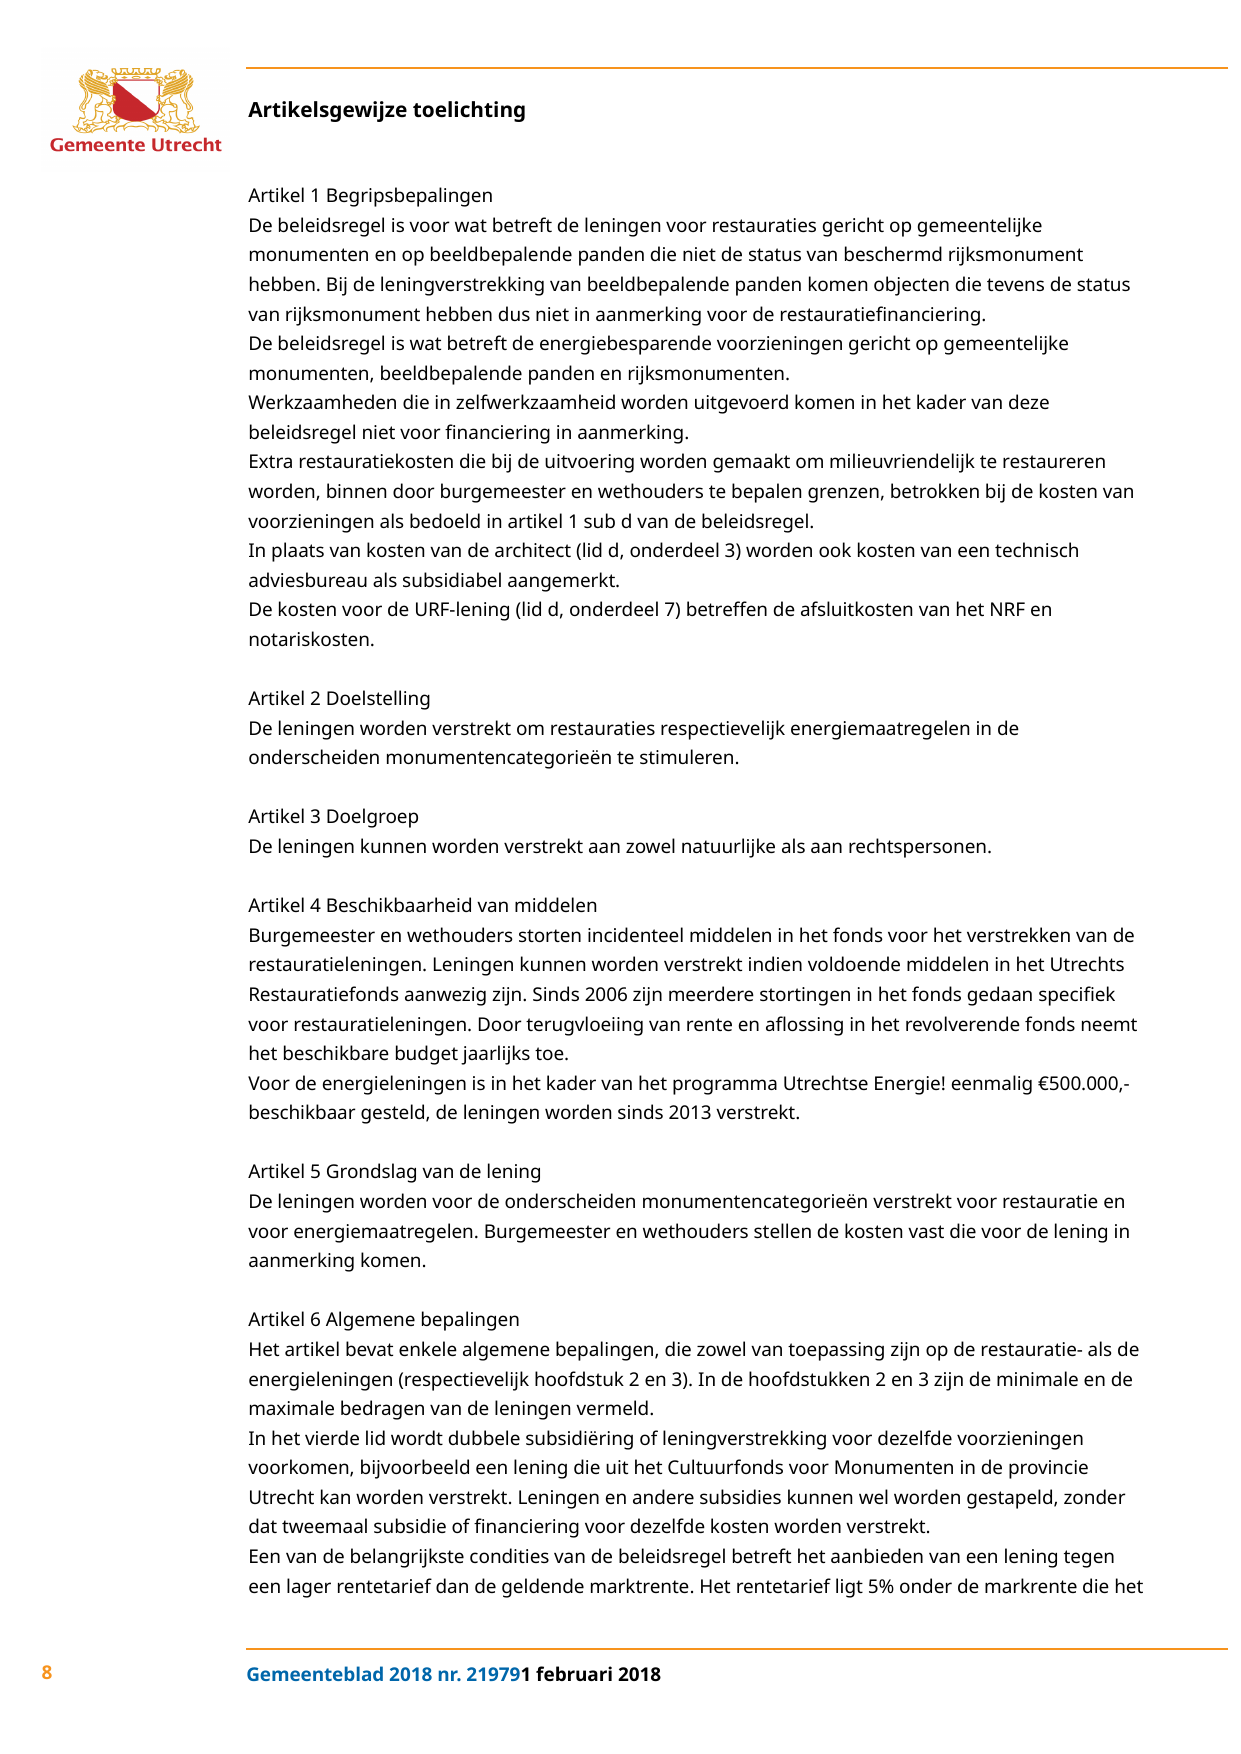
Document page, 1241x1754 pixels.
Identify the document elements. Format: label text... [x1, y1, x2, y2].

text Werkzaamheden die in zelfwerkzaamheid worden uitgevoerd komen in het kader van deze beleidsregel niet voor financiering in aanmerking. [248, 389, 1152, 445]
text Voor de energieleningen is in het kader van het programma Utrechtse Energie! eenmalig €500.000,- beschikbaar gesteld, de leningen worden sinds 2013 verstrekt. [248, 1070, 1152, 1125]
text Artikel 4 Beschikbaarheid van middelen [248, 892, 1152, 918]
text Artikel 6 Algemene bepalingen [248, 1307, 1152, 1332]
text In het vierde lid wordt dubbele subsidiëring of leningverstrekking voor dezelfde voorzieningen voorkomen, bijvoorbeeld een lening die uit het Cultuurfonds voor Monumenten in de provincie Utrecht kan worden verstrekt. Leningen en andere subsidies kunnen wel worden gestapeld, zonder dat tweemaal subsidie of financiering voor dezelfde kosten worden verstrekt. [248, 1425, 1152, 1539]
text Artikel 3 Doelgroep [248, 804, 1152, 829]
text In plaats van kosten van de architect (lid d, onderdeel 3) worden ook kosten van een technisch adviesbureau als subsidiabel aangemerkt. [248, 537, 1152, 593]
text De beleidsregel is wat betreft de energiebesparende voorzieningen gericht op gemeentelijke monumenten, beeldbepalende panden en rijksmonumenten. [248, 330, 1152, 386]
picture [41, 47, 231, 172]
text Artikel 2 Doelstelling [248, 685, 1152, 711]
text Extra restauratiekosten die bij de uitvoering worden gemaakt om milieuvriendelijk te restaureren worden, binnen door burgemeester en wethouders te bepalen grenzen, betrokken bij de kosten van voorzieningen als bedoeld in artikel 1 sub d van de beleidsregel. [248, 449, 1152, 534]
text Een van de belangrijkste condities van de beleidsregel betreft het aanbieden van een lening tegen een lager rentetarief dan de geldende marktrente. Het rentetarief ligt 5% onder de markrente die het [248, 1543, 1152, 1599]
text Artikel 5 Grondslag van de lening [248, 1159, 1152, 1184]
text Burgemeester en wethouders storten incidenteel middelen in het fonds voor het verstrekken van de restauratieleningen. Leningen kunnen worden verstrekt indien voldoende middelen in het Utrechts Restauratiefonds aanwezig zijn. Sinds 2006 zijn meerdere stortingen in het fonds gedaan specifiek voor restauratieleningen. Door terugvloeiing van rente en aflossing in het revolverende fonds neemt het beschikbare budget jaarlijks toe. [248, 922, 1152, 1066]
text De leningen worden voor de onderscheiden monumentencategorieën verstrekt voor restauratie en voor energiemaatregelen. Burgemeester en wethouders stellen de kosten vast die voor de lening in aanmerking komen. [248, 1188, 1152, 1273]
text Artikel 1 Begripsbepalingen [248, 182, 1152, 208]
text De kosten voor de URF-lening (lid d, onderdeel 7) betreffen de afsluitkosten van het NRF en notariskosten. [248, 597, 1152, 652]
text De leningen kunnen worden verstrekt aan zowel natuurlijke als aan rechtspersonen. [248, 833, 1152, 859]
text De leningen worden verstrekt om restauraties respectievelijk energiemaatregelen in de onderscheiden monumentencategorieën te stimuleren. [248, 715, 1152, 770]
text Het artikel bevat enkele algemene bepalingen, die zowel van toepassing zijn op de restauratie- als de energieleningen (respectievelijk hoofdstuk 2 en 3). In de hoofdstukken 2 en 3 zijn de minimale en de maximale bedragen van de leningen vermeld. [248, 1336, 1152, 1421]
text Artikelsgewijze toelichting [248, 95, 1152, 123]
text De beleidsregel is voor wat betreft de leningen voor restauraties gericht op gemeentelijke monumenten en op beeldbepalende panden die niet de status van beschermd rijksmonument hebben. Bij de leningverstrekking van beeldbepalende panden komen objecten die tevens de status van rijksmonument hebben dus niet in aanmerking voor de restauratiefinanciering. [248, 212, 1152, 327]
